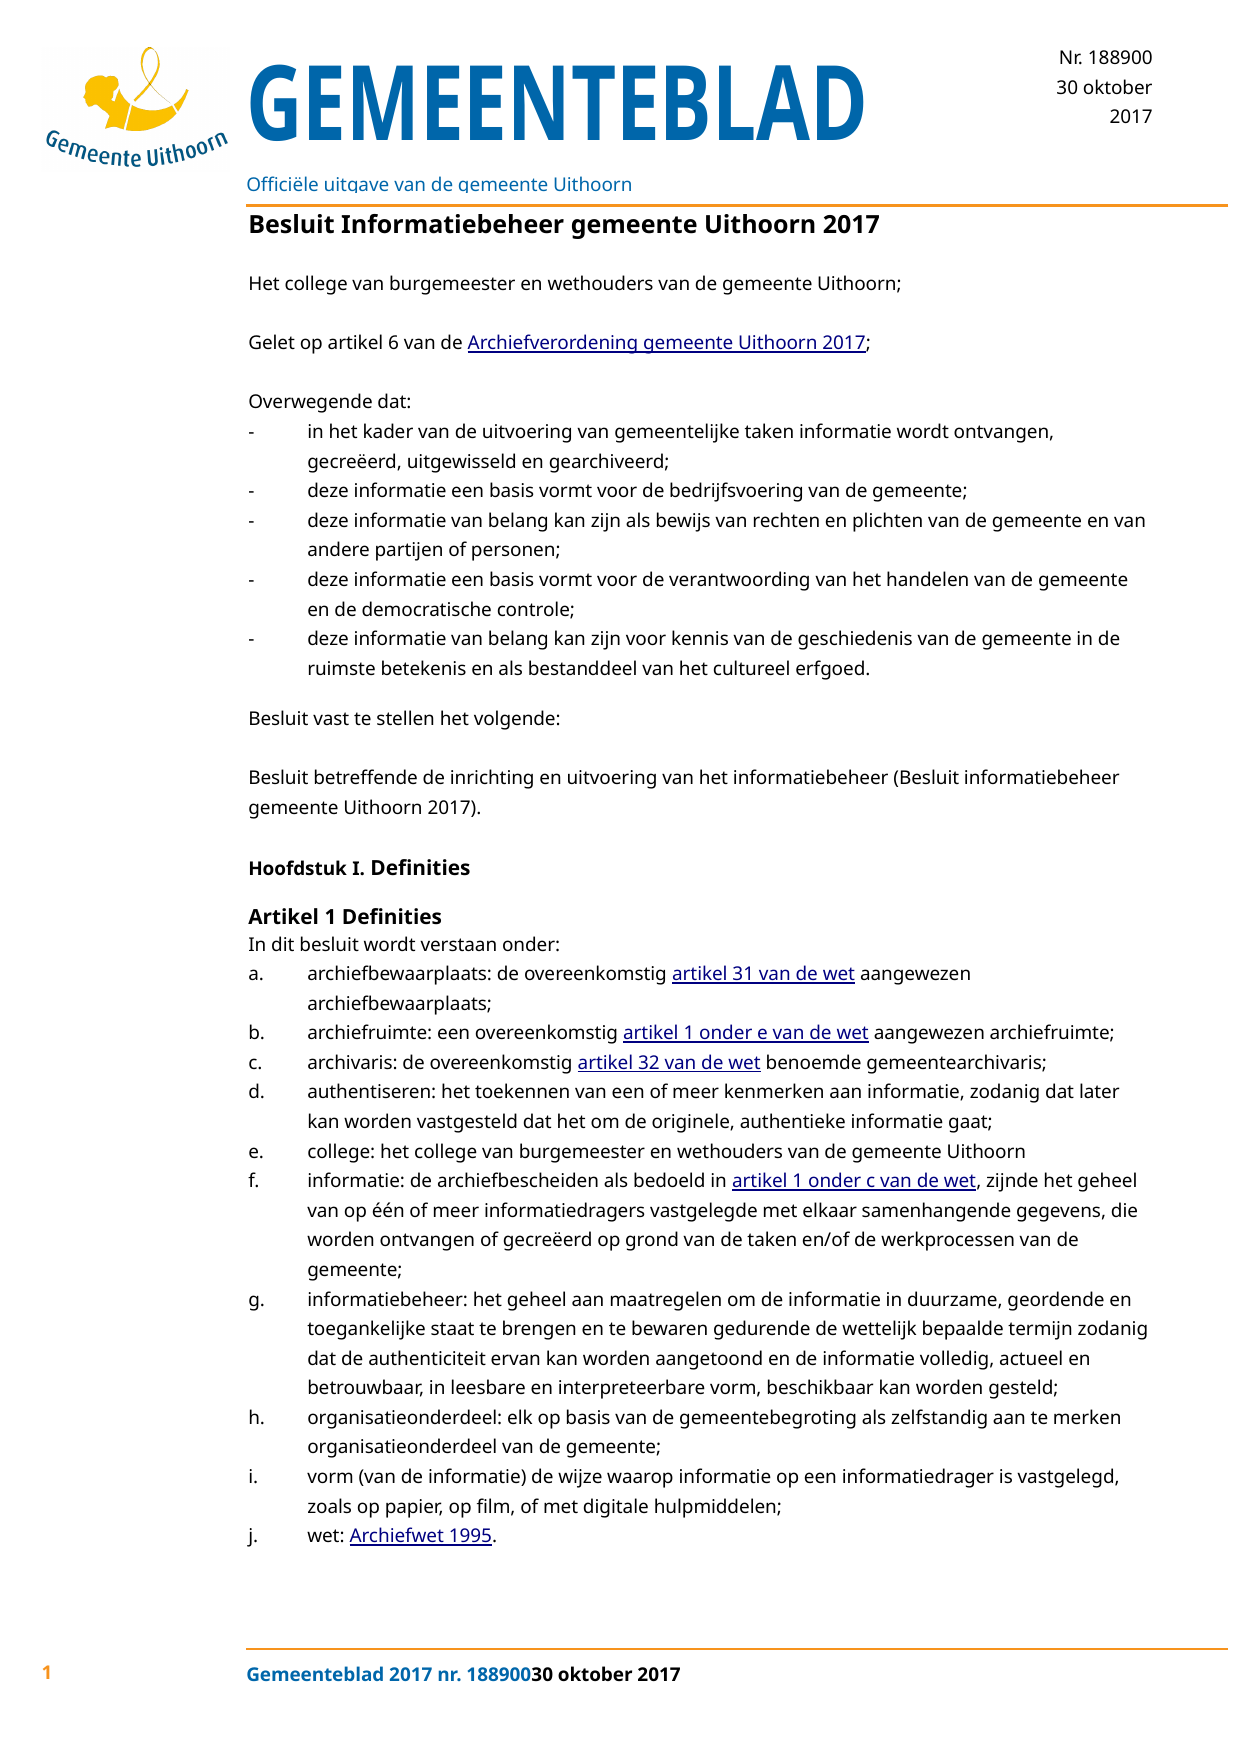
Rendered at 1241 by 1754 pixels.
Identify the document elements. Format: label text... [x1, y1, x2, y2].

list deze informatie een basis vormt voor de bedrijfsvoering van de gemeente; [248, 477, 1152, 503]
text In dit besluit wordt verstaan onder: [248, 931, 1152, 957]
text Besluit betreffende de inrichting en uitvoering van het informatiebeheer (Besluit informatiebeheer gemeente Uithoorn 2017). [248, 764, 1152, 820]
list deze informatie een basis vormt voor de verantwoording van het handelen van de gemeente en de democratische controle; [248, 566, 1152, 621]
list deze informatie van belang kan zijn als bewijs van rechten en plichten van de gemeente en van andere partijen of personen; [248, 507, 1152, 562]
list informatiebeheer: het geheel aan maatregelen om de informatie in duurzame, geordende en toegankelijke staat te brengen en te bewaren gedurende de wettelijk bepaalde termijn zodanig dat de authenticiteit ervan kan worden aangetoond en de informatie volledig, actueel en betrouwbaar, in leesbare en interpreteerbare vorm, beschikbaar kan worden gesteld; [248, 1286, 1152, 1400]
list archiefbewaarplaats: de overeenkomstig artikel 31 van de wet aangewezen archiefbewaarplaats; [248, 960, 1152, 1016]
list college: het college van burgemeester en wethouders van de gemeente Uithoorn [248, 1138, 1152, 1164]
list archiefruimte: een overeenkomstig artikel 1 onder e van de wet aangewezen archiefruimte; [248, 1019, 1152, 1045]
picture [41, 47, 231, 172]
text Hoofdstuk I. Definities [248, 853, 1152, 882]
list deze informatie van belang kan zijn voor kennis van de geschiedenis van de gemeente in de ruimste betekenis en als bestanddeel van het cultureel erfgoed. [248, 625, 1152, 681]
list vorm (van de informatie) de wijze waarop informatie op een informatiedrager is vastgelegd, zoals op papier, op film, of met digitale hulpmiddelen; [248, 1463, 1152, 1519]
text Overwegende dat: [248, 389, 1152, 414]
list in het kader van de uitvoering van gemeentelijke taken informatie wordt ontvangen, gecreëerd, uitgewisseld en gearchiveerd; [248, 418, 1152, 473]
list authentiseren: het toekennen van een of meer kenmerken aan informatie, zodanig dat later kan worden vastgesteld dat het om de originele, authentieke informatie gaat; [248, 1079, 1152, 1134]
list informatie: de archiefbescheiden als bedoeld in artikel 1 onder c van de wet, zijnde het geheel van op één of meer informatiedragers vastgelegde met elkaar samenhangende gegevens, die worden ontvangen of gecreëerd op grond van de taken en/of de werkprocessen van de gemeente; [248, 1167, 1152, 1282]
text Besluit vast te stellen het volgende: [248, 705, 1152, 731]
text Het college van burgemeester en wethouders van de gemeente Uithoorn; [248, 270, 1152, 296]
text Besluit Informatiebeheer gemeente Uithoorn 2017 [248, 207, 1152, 241]
list wet: Archiefwet 1995. [248, 1522, 1152, 1548]
text Gelet op artikel 6 van de Archiefverordening gemeente Uithoorn 2017; [248, 329, 1152, 355]
list organisatieonderdeel: elk op basis van de gemeentebegroting als zelfstandig aan te merken organisatieonderdeel van de gemeente; [248, 1404, 1152, 1459]
list archivaris: de overeenkomstig artikel 32 van de wet benoemde gemeentearchivaris; [248, 1049, 1152, 1075]
text Artikel 1 Definities [248, 902, 1152, 931]
